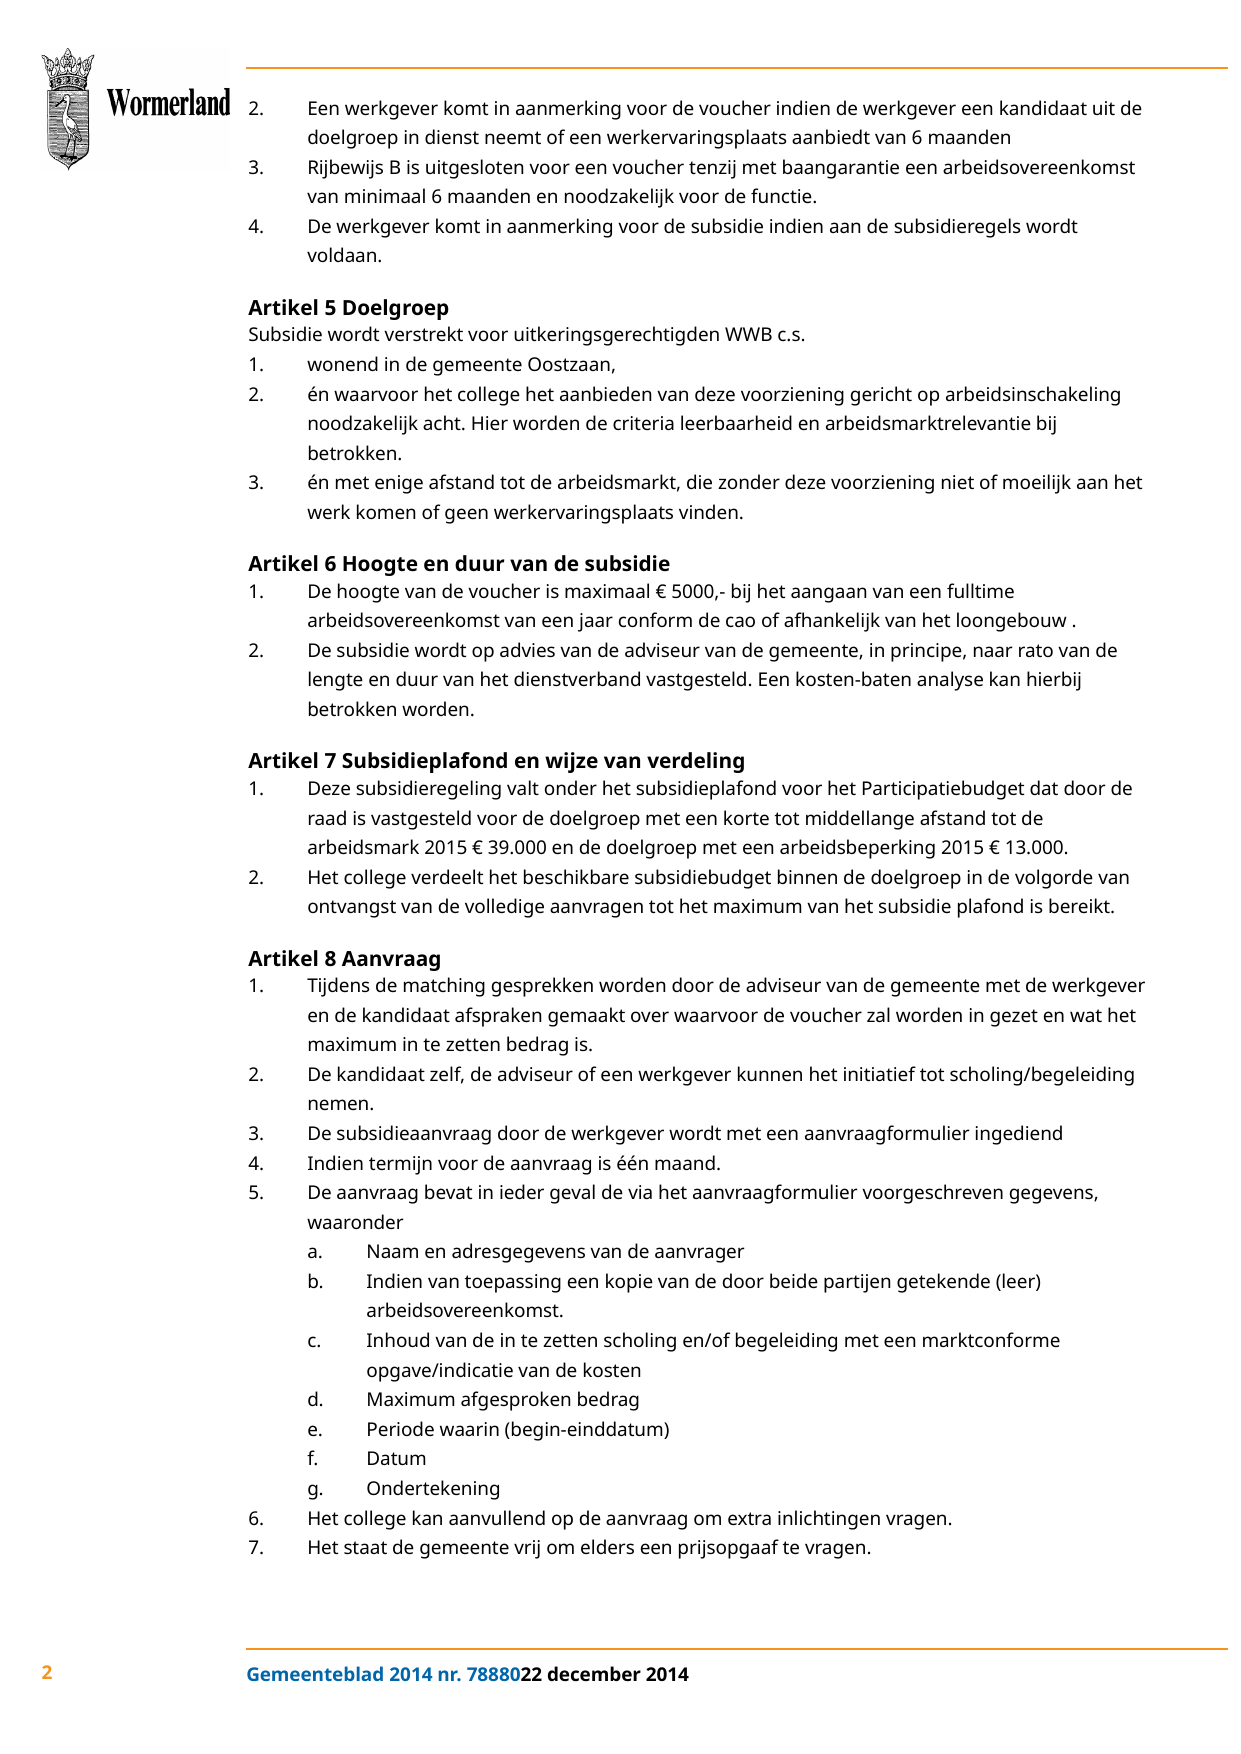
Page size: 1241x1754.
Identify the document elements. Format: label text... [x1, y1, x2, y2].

list Het college verdeelt het beschikbare subsidiebudget binnen de doelgroep in de volgorde van ontvangst van de volledige aanvragen tot het maximum van het subsidie plafond is bereikt. [248, 864, 1152, 919]
list Periode waarin (begin-einddatum) [307, 1416, 1152, 1442]
picture [41, 47, 231, 172]
list De hoogte van de voucher is maximaal € 5000,- bij het aangaan van een fulltime arbeidsovereenkomst van een jaar conform de cao of afhankelijk van het loongebouw . [248, 578, 1152, 633]
text Subsidie wordt verstrekt voor uitkeringsgerechtigden WWB c.s. [248, 322, 1152, 347]
list Indien van toepassing een kopie van de door beide partijen getekende (leer) arbeidsovereenkomst. [307, 1268, 1152, 1323]
list Het college kan aanvullend op de aanvraag om extra inlichtingen vragen. [248, 1505, 1152, 1531]
list Datum [307, 1446, 1152, 1471]
text Artikel 8 Aanvraag [248, 944, 1152, 972]
list Maximum afgesproken bedrag [307, 1386, 1152, 1412]
list Deze subsidieregeling valt onder het subsidieplafond voor het Participatiebudget dat door de raad is vastgesteld voor de doelgroep met een korte tot middellange afstand tot de arbeidsmark 2015 € 39.000 en de doelgroep met een arbeidsbeperking 2015 € 13.000. [248, 775, 1152, 860]
list én met enige afstand tot de arbeidsmarkt, die zonder deze voorziening niet of moeilijk aan het werk komen of geen werkervaringsplaats vinden. [248, 469, 1152, 525]
list Ondertekening [307, 1475, 1152, 1501]
list Rijbewijs B is uitgesloten voor een voucher tenzij met baangarantie een arbeidsovereenkomst van minimaal 6 maanden en noodzakelijk voor de functie. [248, 154, 1152, 209]
list Indien termijn voor de aanvraag is één maand. [248, 1150, 1152, 1176]
text Artikel 5 Doelgroep [248, 293, 1152, 322]
list De aanvraag bevat in ieder geval de via het aanvraagformulier voorgeschreven gegevens, waaronder [248, 1179, 1152, 1235]
list Het staat de gemeente vrij om elders een prijsopgaaf te vragen. [248, 1534, 1152, 1560]
list De subsidieaanvraag door de werkgever wordt met een aanvraagformulier ingediend [248, 1120, 1152, 1146]
text Artikel 7 Subsidieplafond en wijze van verdeling [248, 747, 1152, 775]
list Een werkgever komt in aanmerking voor de voucher indien de werkgever een kandidaat uit de doelgroep in dienst neemt of een werkervaringsplaats aanbiedt van 6 maanden [248, 95, 1152, 150]
list Inhoud van de in te zetten scholing en/of begeleiding met een marktconforme opgave/indicatie van de kosten [307, 1327, 1152, 1383]
list wonend in de gemeente Oostzaan, [248, 351, 1152, 377]
list De subsidie wordt op advies van de adviseur van de gemeente, in principe, naar rato van de lengte en duur van het dienstverband vastgesteld. Een kosten-baten analyse kan hierbij betrokken worden. [248, 637, 1152, 722]
list Tijdens de matching gesprekken worden door de adviseur van de gemeente met de werkgever en de kandidaat afspraken gemaakt over waarvoor de voucher zal worden in gezet en wat het maximum in te zetten bedrag is. [248, 972, 1152, 1057]
list én waarvoor het college het aanbieden van deze voorziening gericht op arbeidsinschakeling noodzakelijk acht. Hier worden de criteria leerbaarheid en arbeidsmarktrelevantie bij betrokken. [248, 381, 1152, 466]
list De kandidaat zelf, de adviseur of een werkgever kunnen het initiatief tot scholing/begeleiding nemen. [248, 1061, 1152, 1116]
list De werkgever komt in aanmerking voor de subsidie indien aan de subsidieregels wordt voldaan. [248, 213, 1152, 268]
text Artikel 6 Hoogte en duur van de subsidie [248, 549, 1152, 578]
list Naam en adresgegevens van de aanvrager [307, 1238, 1152, 1264]
